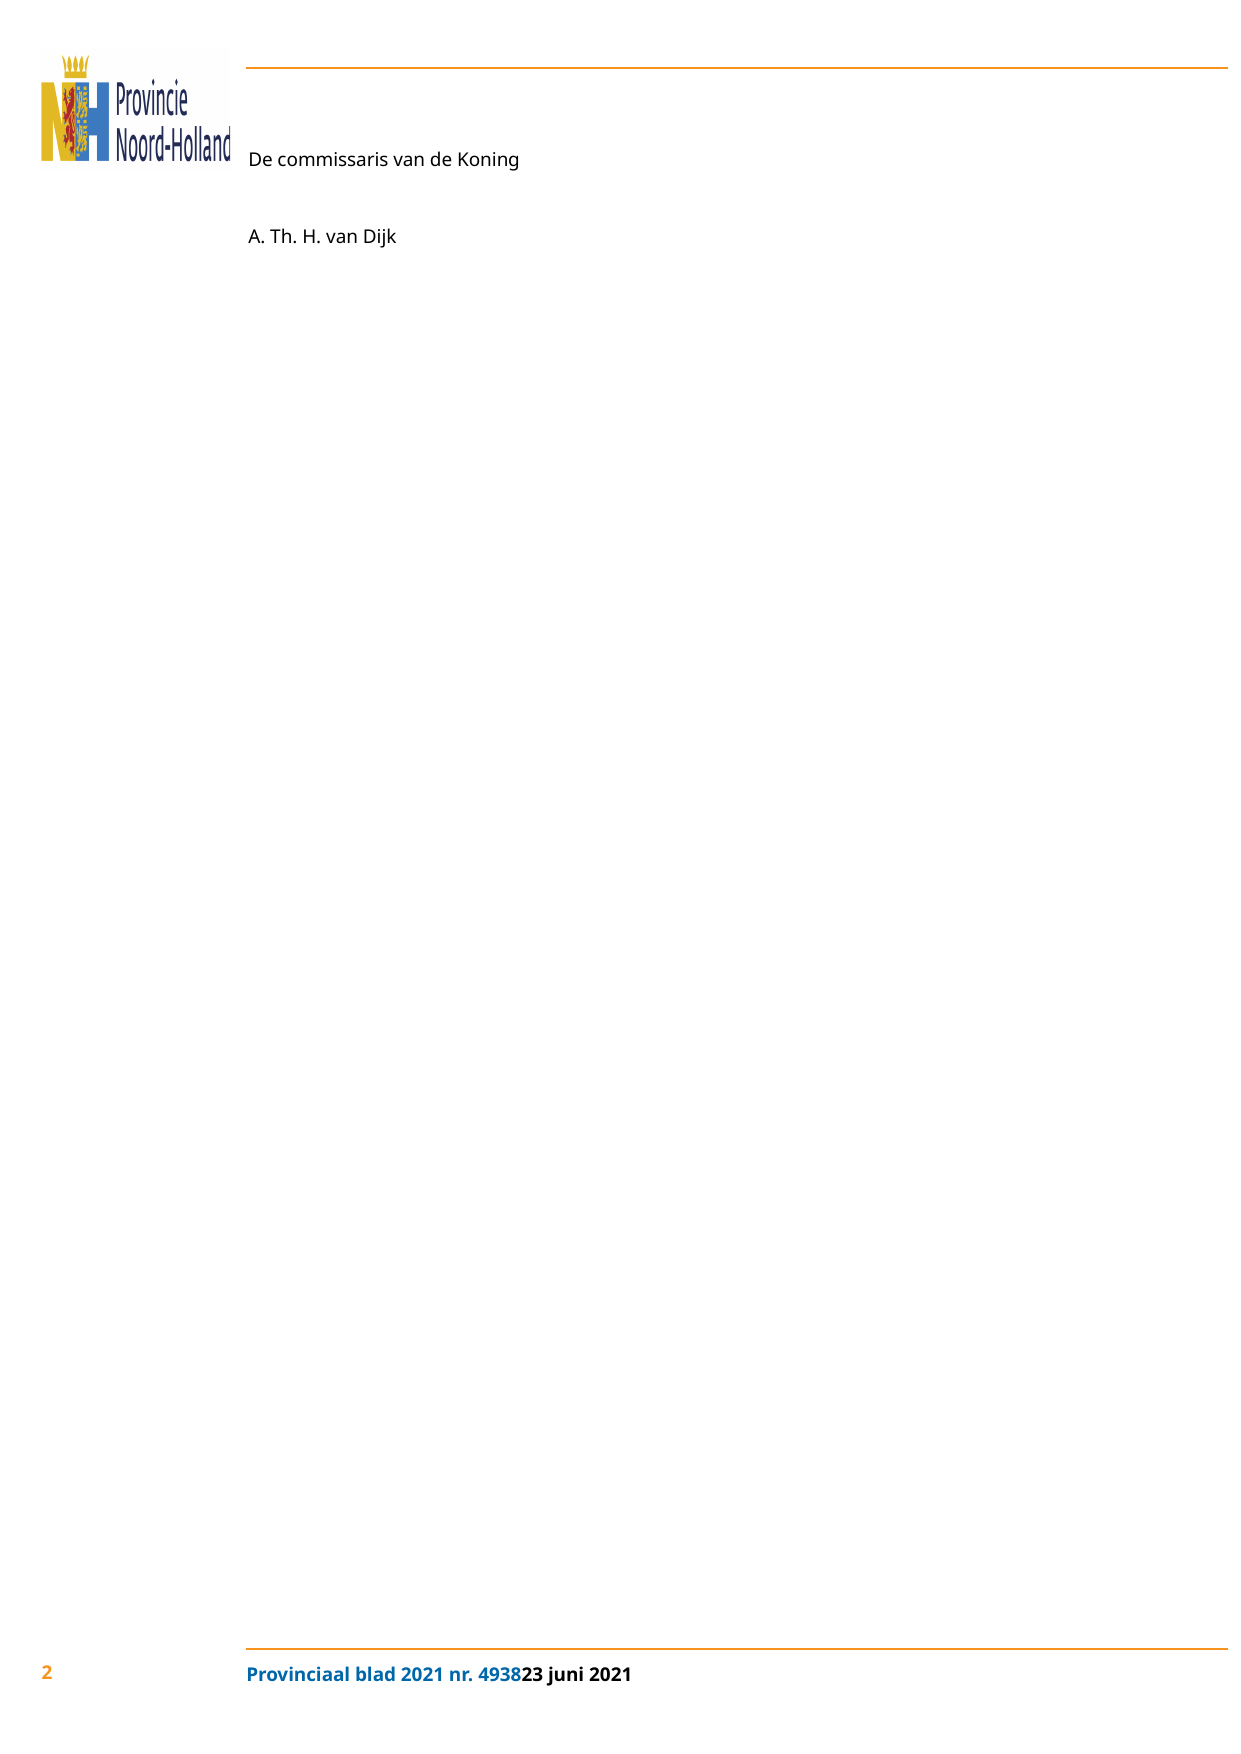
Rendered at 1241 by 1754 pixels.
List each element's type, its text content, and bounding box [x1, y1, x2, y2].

text A. Th. H. van Dijk [248, 223, 1152, 249]
text De commissaris van de Koning [248, 146, 1152, 172]
picture [41, 47, 231, 172]
